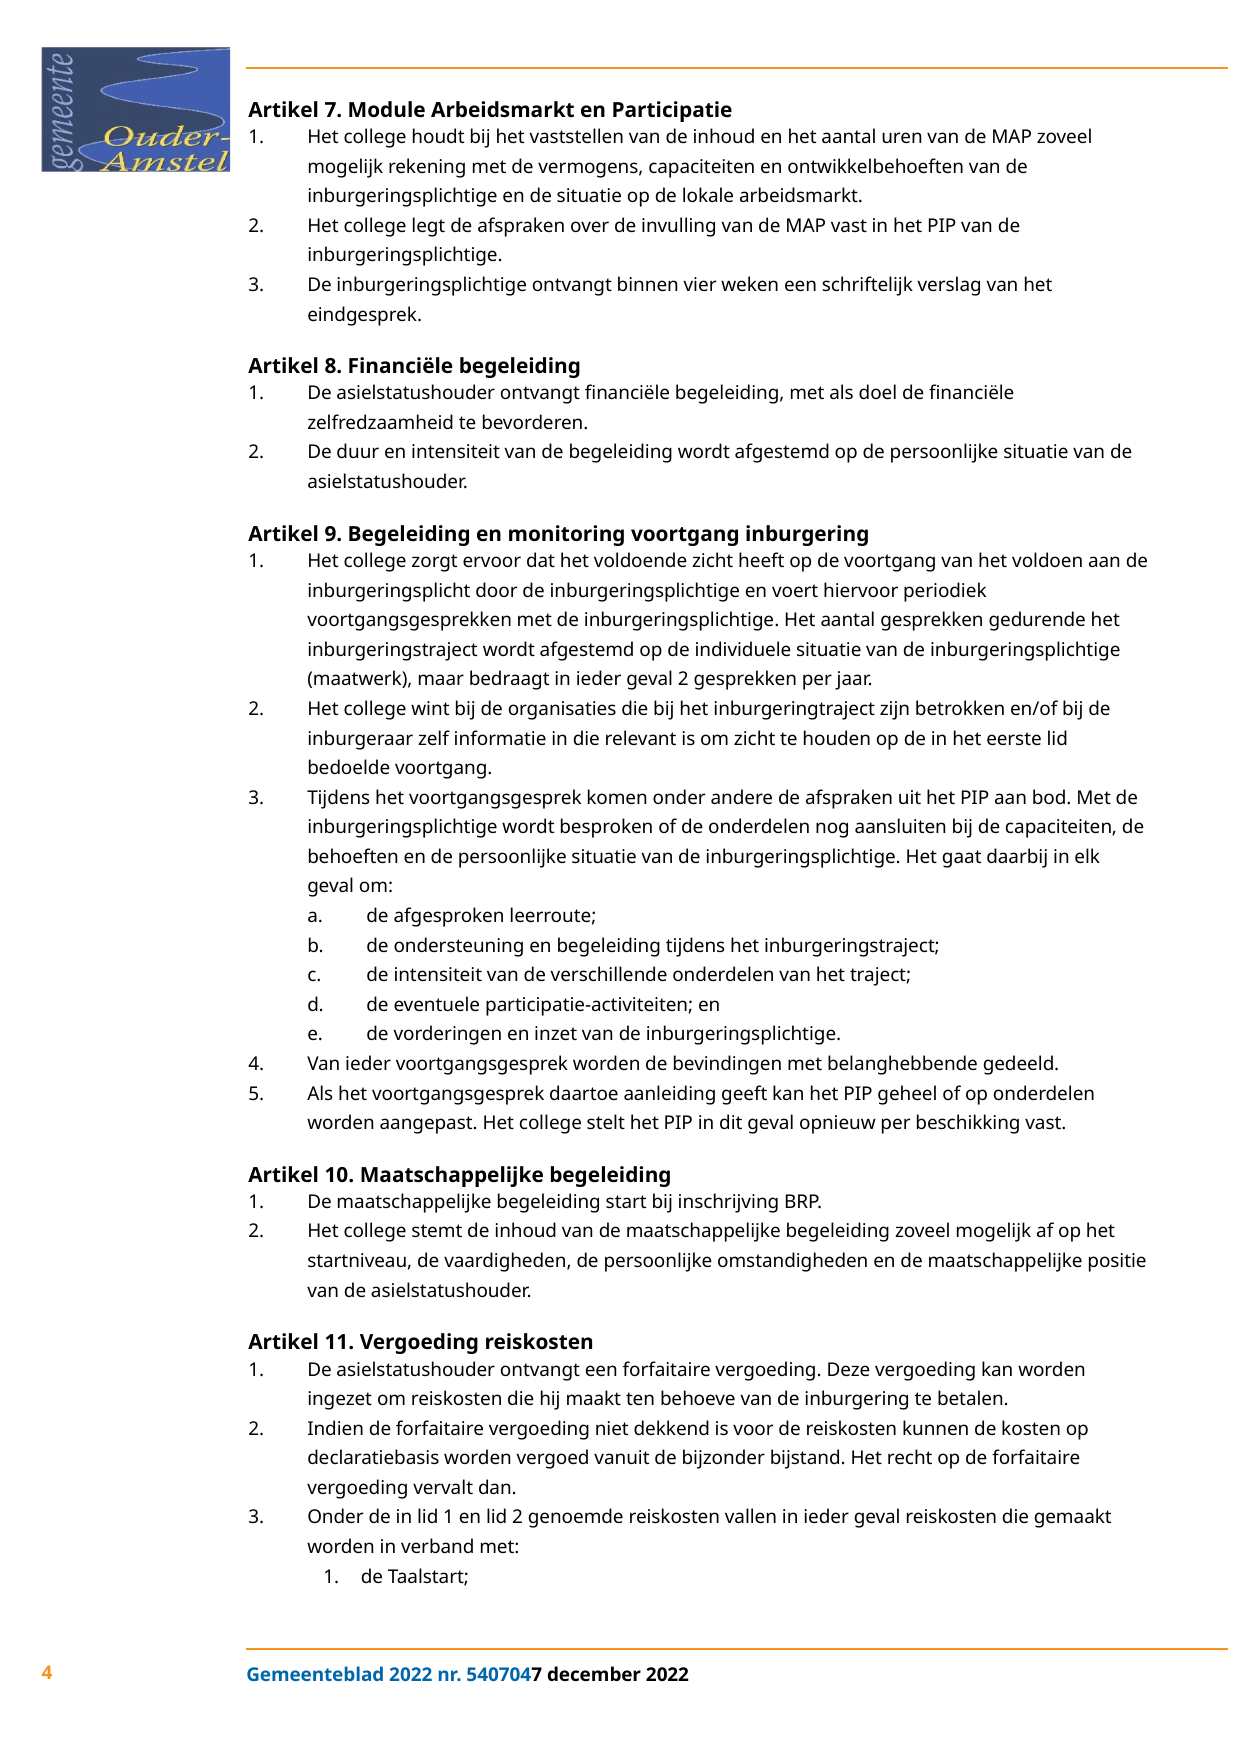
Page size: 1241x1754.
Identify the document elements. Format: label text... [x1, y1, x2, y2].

list Als het voortgangsgesprek daartoe aanleiding geeft kan het PIP geheel of op onderdelen worden aangepast. Het college stelt het PIP in dit geval opnieuw per beschikking vast. [248, 1080, 1152, 1135]
list De asielstatushouder ontvangt financiële begeleiding, met als doel de financiële zelfredzaamheid te bevorderen. [248, 379, 1152, 435]
list Onder de in lid 1 en lid 2 genoemde reiskosten vallen in ieder geval reiskosten die gemaakt worden in verband met: [248, 1504, 1152, 1559]
list De maatschappelijke begeleiding start bij inschrijving BRP. [248, 1188, 1152, 1214]
list de Taalstart; [323, 1563, 1152, 1588]
list Het college legt de afspraken over de invulling van de MAP vast in het PIP van de inburgeringsplichtige. [248, 212, 1152, 267]
list de eventuele participatie-activiteiten; en [307, 991, 1152, 1017]
text Artikel 10. Maatschappelijke begeleiding [248, 1160, 1152, 1188]
text Artikel 9. Begeleiding en monitoring voortgang inburgering [248, 519, 1152, 547]
text Artikel 7. Module Arbeidsmarkt en Participatie [248, 95, 1152, 123]
list de afgesproken leerroute; [307, 902, 1152, 928]
list Het college zorgt ervoor dat het voldoende zicht heeft op de voortgang van het voldoen aan de inburgeringsplicht door de inburgeringsplichtige en voert hiervoor periodiek voortgangsgesprekken met de inburgeringsplichtige. Het aantal gesprekken gedurende het inburgeringstraject wordt afgestemd op de individuele situatie van de inburgeringsplichtige (maatwerk), maar bedraagt in ieder geval 2 gesprekken per jaar. [248, 547, 1152, 691]
list Van ieder voortgangsgesprek worden de bevindingen met belanghebbende gedeeld. [248, 1050, 1152, 1076]
list De duur en intensiteit van de begeleiding wordt afgestemd op de persoonlijke situatie van de asielstatushouder. [248, 439, 1152, 494]
text Artikel 11. Vergoeding reiskosten [248, 1327, 1152, 1356]
list de ondersteuning en begeleiding tijdens het inburgeringstraject; [307, 932, 1152, 957]
list Tijdens het voortgangsgesprek komen onder andere de afspraken uit het PIP aan bod. Met de inburgeringsplichtige wordt besproken of de onderdelen nog aansluiten bij de capaciteiten, de behoeften en de persoonlijke situatie van de inburgeringsplichtige. Het gaat daarbij in elk geval om: [248, 784, 1152, 898]
picture [41, 47, 231, 172]
list Het college stemt de inhoud van de maatschappelijke begeleiding zoveel mogelijk af op het startniveau, de vaardigheden, de persoonlijke omstandigheden en de maatschappelijke positie van de asielstatushouder. [248, 1218, 1152, 1303]
list Het college houdt bij het vaststellen van de inhoud en het aantal uren van de MAP zoveel mogelijk rekening met de vermogens, capaciteiten en ontwikkelbehoeften van de inburgeringsplichtige en de situatie op de lokale arbeidsmarkt. [248, 123, 1152, 208]
list Het college wint bij de organisaties die bij het inburgeringtraject zijn betrokken en/of bij de inburgeraar zelf informatie in die relevant is om zicht te houden op de in het eerste lid bedoelde voortgang. [248, 695, 1152, 780]
list De inburgeringsplichtige ontvangt binnen vier weken een schriftelijk verslag van het eindgesprek. [248, 271, 1152, 326]
list de vorderingen en inzet van de inburgeringsplichtige. [307, 1021, 1152, 1046]
text Artikel 8. Financiële begeleiding [248, 351, 1152, 379]
list Indien de forfaitaire vergoeding niet dekkend is voor de reiskosten kunnen de kosten op declaratiebasis worden vergoed vanuit de bijzonder bijstand. Het recht op de forfaitaire vergoeding vervalt dan. [248, 1415, 1152, 1500]
list De asielstatushouder ontvangt een forfaitaire vergoeding. Deze vergoeding kan worden ingezet om reiskosten die hij maakt ten behoeve van de inburgering te betalen. [248, 1356, 1152, 1411]
list de intensiteit van de verschillende onderdelen van het traject; [307, 961, 1152, 987]
